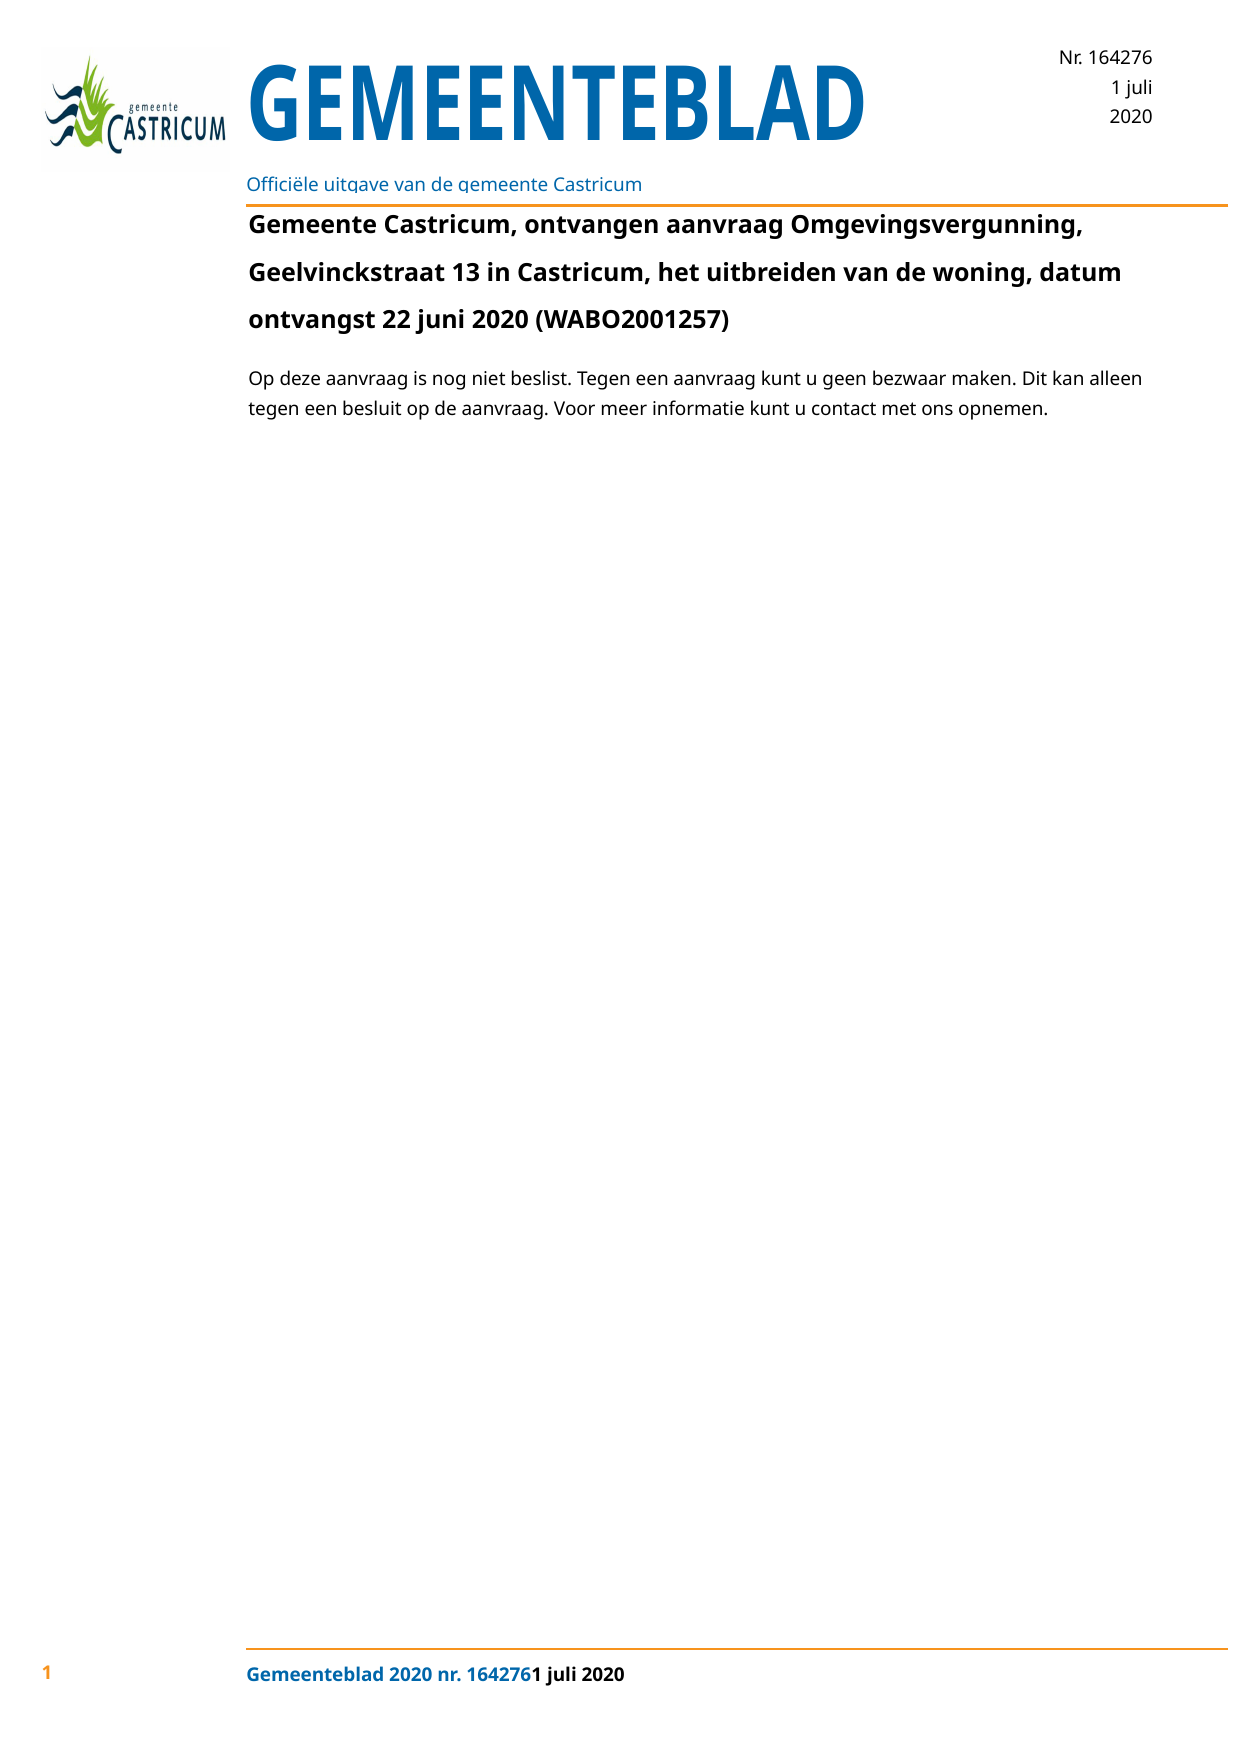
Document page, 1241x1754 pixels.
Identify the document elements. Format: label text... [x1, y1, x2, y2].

picture [41, 47, 231, 172]
text Op deze aanvraag is nog niet beslist. Tegen een aanvraag kunt u geen bezwaar maken. Dit kan alleen tegen een besluit op de aanvraag. Voor meer informatie kunt u contact met ons opnemen. [248, 366, 1152, 421]
text Gemeente Castricum, ontvangen aanvraag Omgevingsvergunning, Geelvinckstraat 13 in Castricum, het uitbreiden van de woning, datum ontvangst 22 juni 2020 (WABO2001257) [248, 207, 1152, 336]
